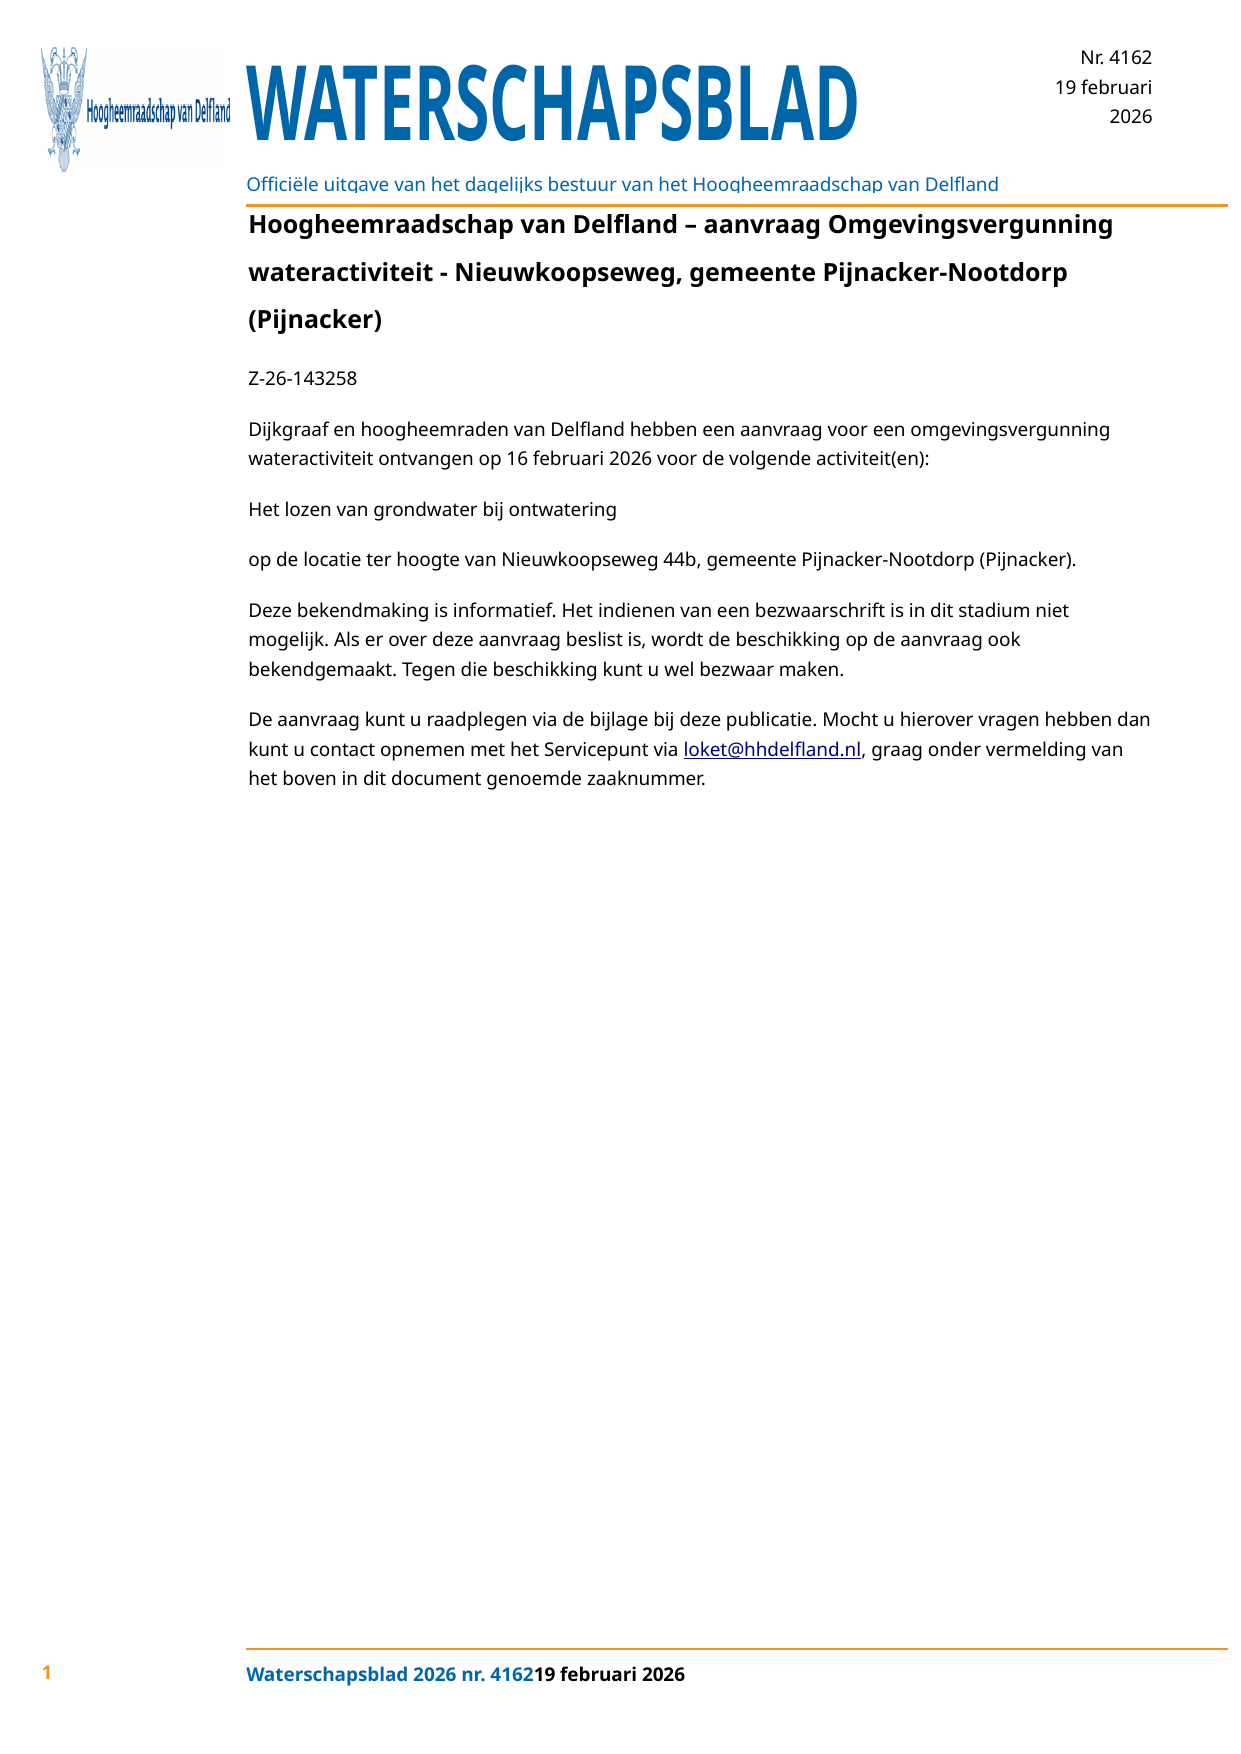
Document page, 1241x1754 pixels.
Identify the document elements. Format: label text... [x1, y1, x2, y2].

text op de locatie ter hoogte van Nieuwkoopseweg 44b, gemeente Pijnacker-Nootdorp (Pijnacker). [248, 546, 1152, 572]
text Z-26-143258 [248, 366, 1152, 391]
text Hoogheemraadschap van Delfland – aanvraag Omgevingsvergunning wateractiviteit - Nieuwkoopseweg, gemeente Pijnacker-Nootdorp (Pijnacker) [248, 207, 1152, 336]
text De aanvraag kunt u raadplegen via de bijlage bij deze publicatie. Mocht u hierover vragen hebben dan kunt u contact opnemen met het Servicepunt via loket@hhdelfland.nl, graag onder vermelding van het boven in dit document genoemde zaaknummer. [248, 706, 1152, 791]
text Dijkgraaf en hoogheemraden van Delfland hebben een aanvraag voor een omgevingsvergunning wateractiviteit ontvangen op 16 februari 2026 voor de volgende activiteit(en): [248, 416, 1152, 471]
text Deze bekendmaking is informatief. Het indienen van een bezwaarschrift is in dit stadium niet mogelijk. Als er over deze aanvraag beslist is, wordt de beschikking op de aanvraag ook bekendgemaakt. Tegen die beschikking kunt u wel bezwaar maken. [248, 597, 1152, 682]
text Het lozen van grondwater bij ontwatering [248, 496, 1152, 522]
picture [41, 47, 231, 172]
